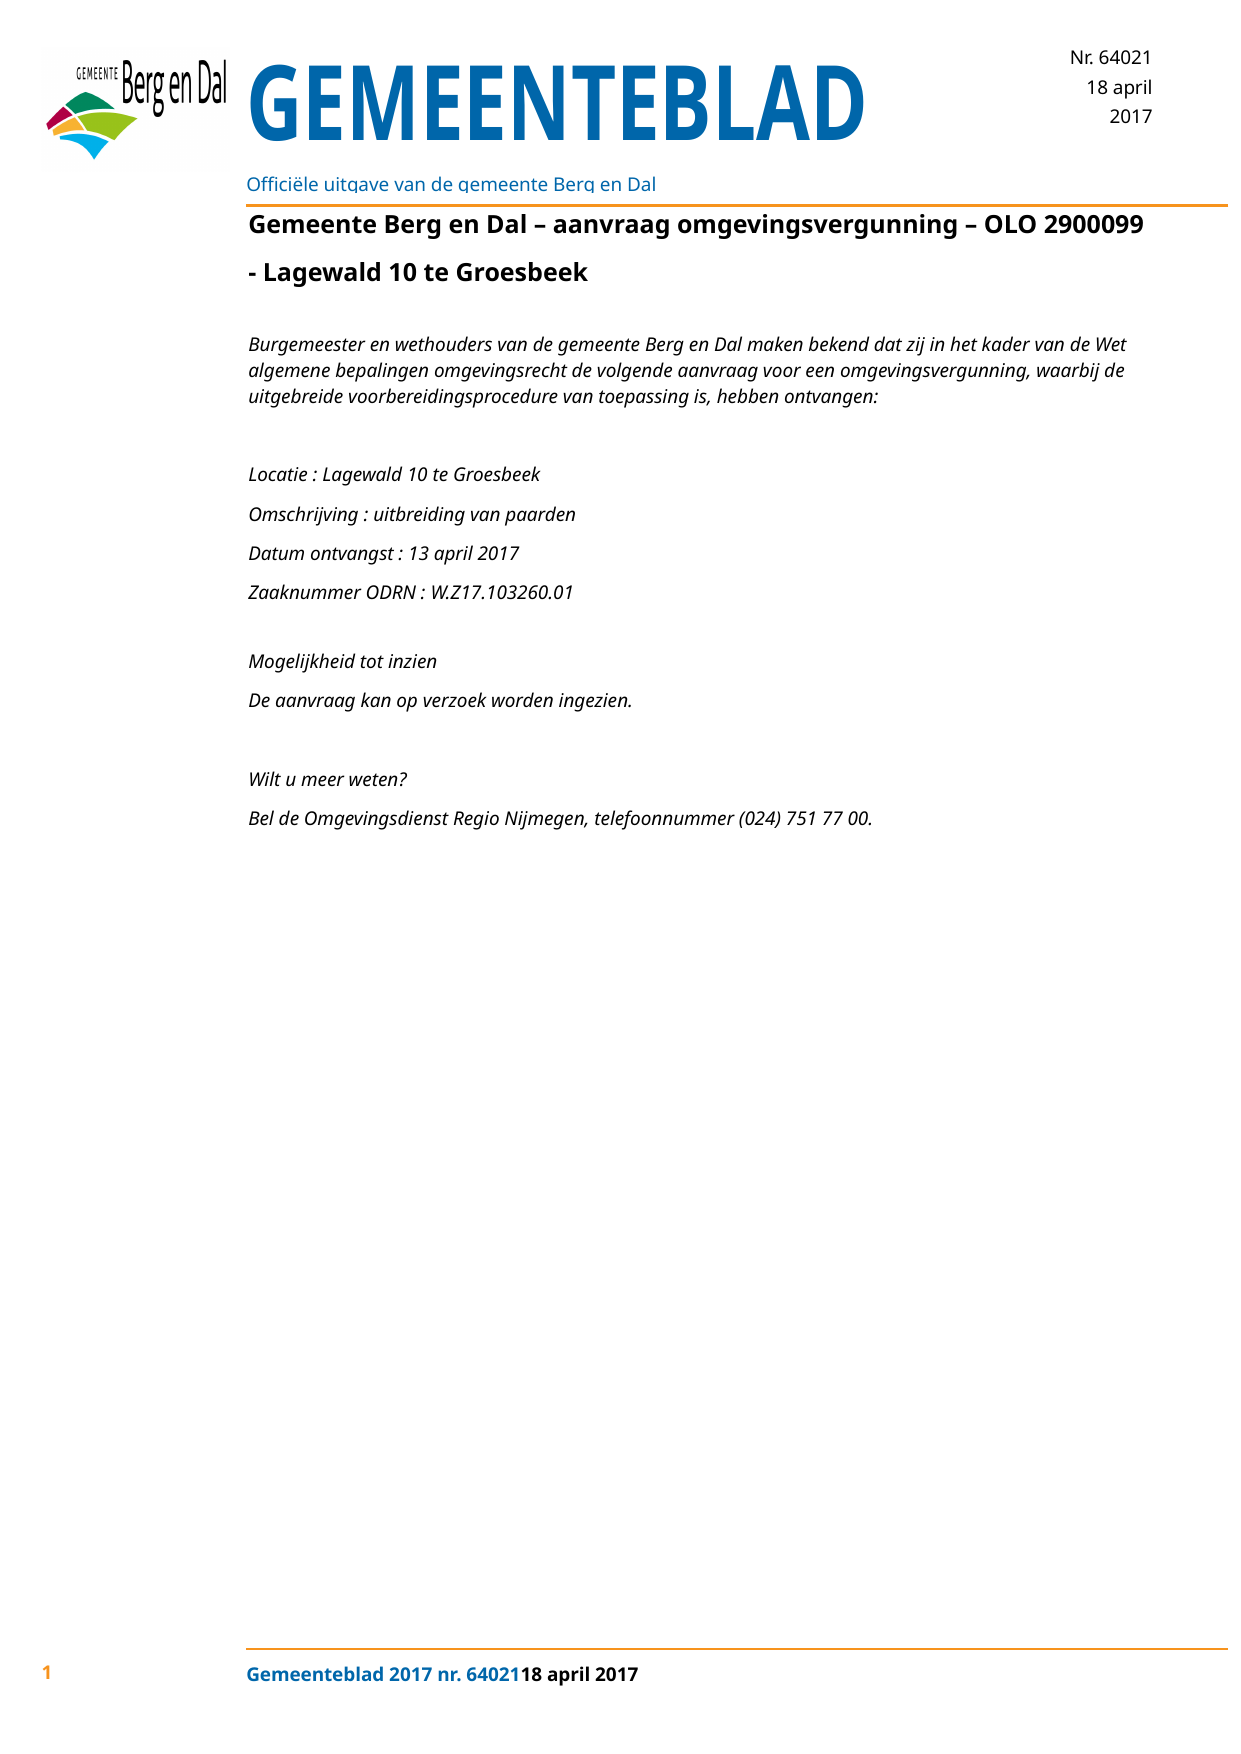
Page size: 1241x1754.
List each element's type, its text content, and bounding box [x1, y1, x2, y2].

text Omschrijving : uitbreiding van paarden [248, 501, 1152, 526]
text Mogelijkheid tot inzien [248, 648, 1152, 674]
text Datum ontvangst : 13 april 2017 [248, 540, 1152, 566]
picture [41, 47, 231, 172]
text Locatie : Lagewald 10 te Groesbeek [248, 461, 1152, 487]
text De aanvraag kan op verzoek worden ingezien. [248, 687, 1152, 713]
text Bel de Omgevingsdienst Regio Nijmegen, telefoonnummer (024) 751 77 00. [248, 805, 1152, 831]
text Wilt u meer weten? [248, 766, 1152, 792]
text Gemeente Berg en Dal – aanvraag omgevingsvergunning – OLO 2900099 - Lagewald 10 te Groesbeek [248, 207, 1152, 288]
text Burgemeester en wethouders van de gemeente Berg en Dal maken bekend dat zij in het kader van de Wet algemene bepalingen omgevingsrecht de volgende aanvraag voor een omgevingsvergunning, waarbij de uitgebreide voorbereidingsprocedure van toepassing is, hebben ontvangen: [248, 331, 1152, 409]
text Zaaknummer ODRN : W.Z17.103260.01 [248, 579, 1152, 605]
